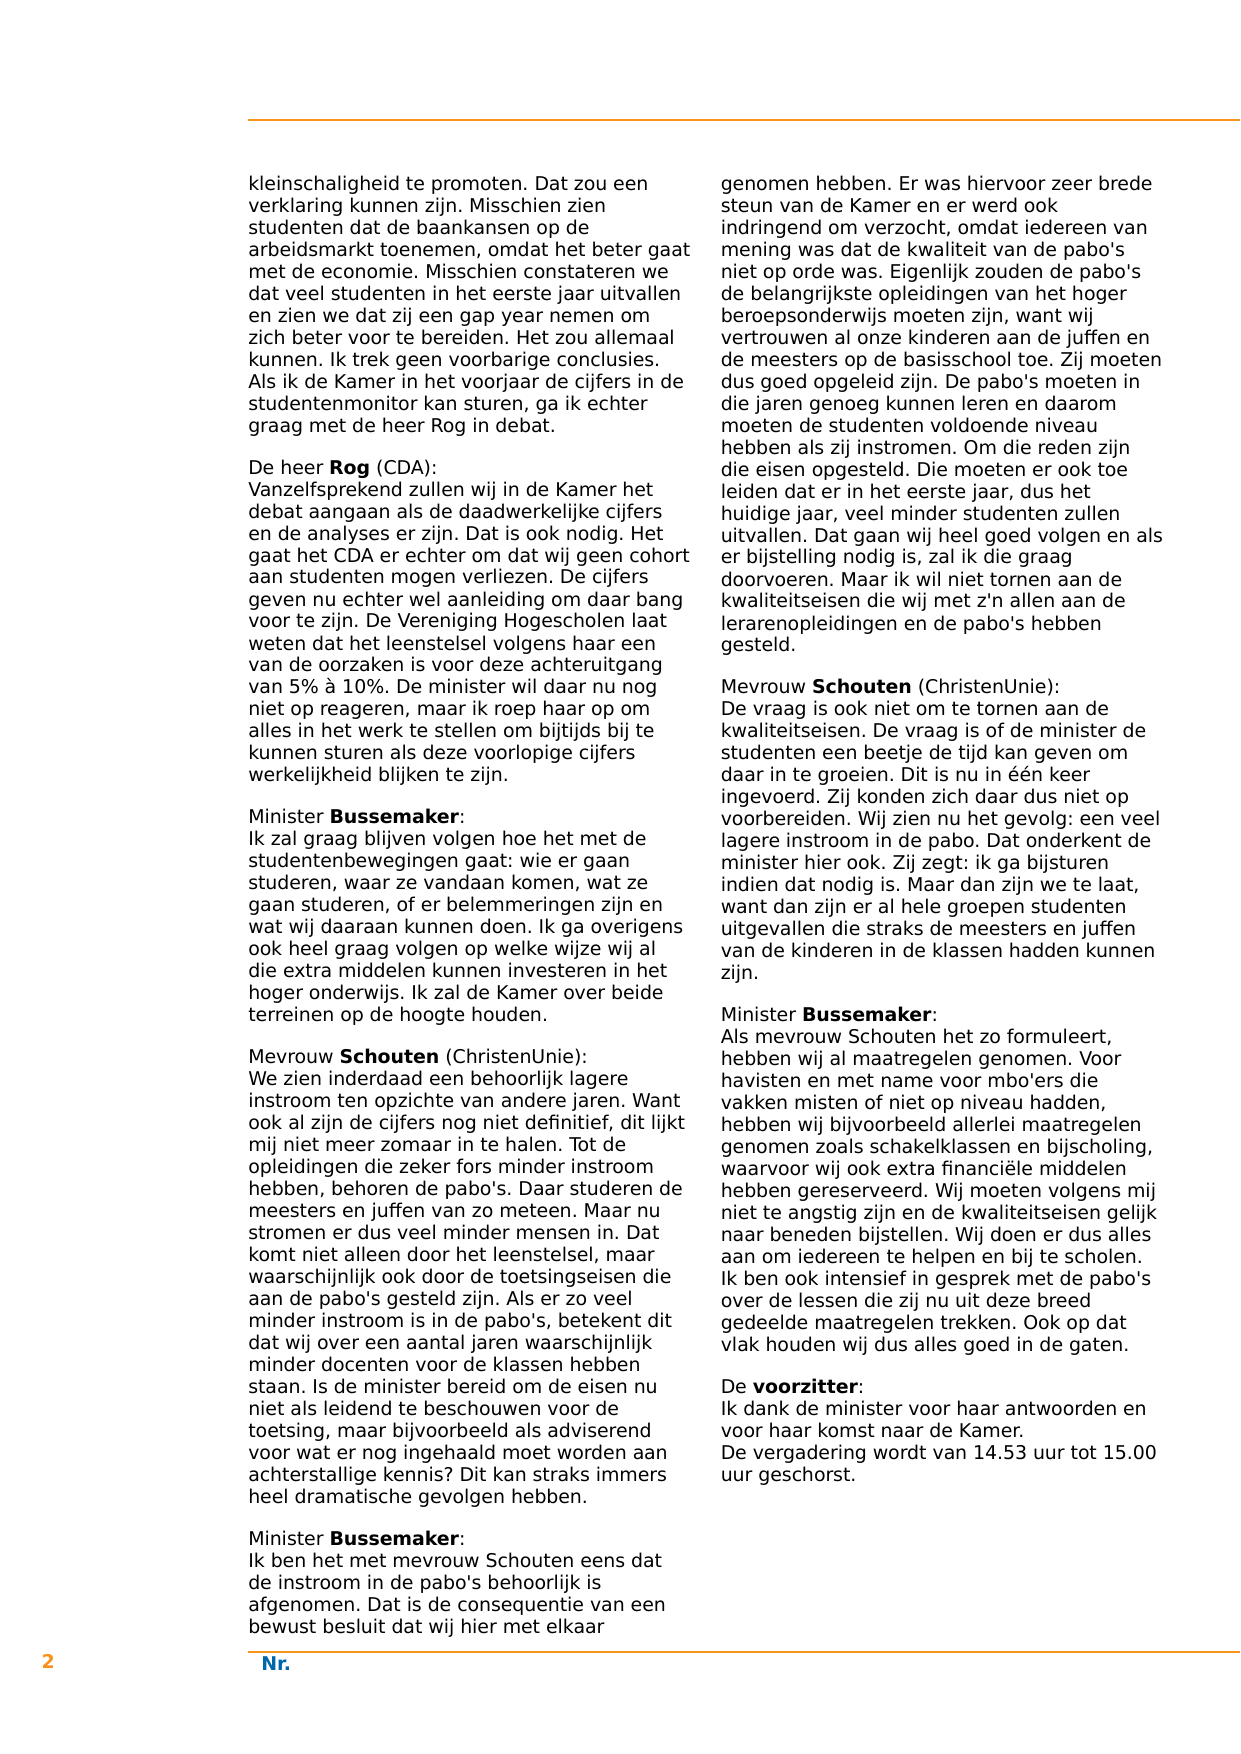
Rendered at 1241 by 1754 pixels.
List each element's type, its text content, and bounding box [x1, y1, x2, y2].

text We zien inderdaad een behoorlijk lagere instroom ten opzichte van andere jaren. Want ook al zijn de cijfers nog niet definitief, dit lijkt mij niet meer zomaar in te halen. Tot de opleidingen die zeker fors minder instroom hebben, behoren de pabo's. Daar studeren de meesters en juffen van zo meteen. Maar nu stromen er dus veel minder mensen in. Dat komt niet alleen door het leenstelsel, maar waarschijnlijk ook door de toetsingseisen die aan de pabo's gesteld zijn. Als er zo veel minder instroom is in de pabo's, betekent dit dat wij over een aantal jaren waarschijnlijk minder docenten voor de klassen hebben staan. Is de minister bereid om de eisen nu niet als leidend te beschouwen voor de toetsing, maar bijvoorbeeld als adviserend voor wat er nog ingehaald moet worden aan achterstallige kennis? Dit kan straks immers heel dramatische gevolgen hebben. [248, 1068, 691, 1508]
text Mevrouw Schouten (ChristenUnie): [721, 676, 1163, 698]
text De vraag is ook niet om te tornen aan de kwaliteitseisen. De vraag is of de minister de studenten een beetje de tijd kan geven om daar in te groeien. Dit is nu in één keer ingevoerd. Zij konden zich daar dus niet op voorbereiden. Wij zien nu het gevolg: een veel lagere instroom in de pabo. Dat onderkent de minister hier ook. Zij zegt: ik ga bijsturen indien dat nodig is. Maar dan zijn we te laat, want dan zijn er al hele groepen studenten uitgevallen die straks de meesters en juffen van de kinderen in de klassen hadden kunnen zijn. [721, 698, 1163, 984]
text Als mevrouw Schouten het zo formuleert, hebben wij al maatregelen genomen. Voor havisten en met name voor mbo'ers die vakken misten of niet op niveau hadden, hebben wij bijvoorbeeld allerlei maatregelen genomen zoals schakelklassen en bijscholing, waarvoor wij ook extra financiële middelen hebben gereserveerd. Wij moeten volgens mij niet te angstig zijn en de kwaliteitseisen gelijk naar beneden bijstellen. Wij doen er dus alles aan om iedereen te helpen en bij te scholen. Ik ben ook intensief in gesprek met de pabo's over de lessen die zij nu uit deze breed gedeelde maatregelen trekken. Ook op dat vlak houden wij dus alles goed in de gaten. [721, 1026, 1163, 1356]
text Minister Bussemaker: [248, 1528, 691, 1549]
text Ik dank de minister voor haar antwoorden en voor haar komst naar de Kamer. [721, 1398, 1163, 1442]
text Ik ben het met mevrouw Schouten eens dat de instroom in de pabo's behoorlijk is afgenomen. Dat is de consequentie van een bewust besluit dat wij hier met elkaar [248, 1549, 691, 1637]
text Mevrouw Schouten (ChristenUnie): [248, 1046, 691, 1068]
text Minister Bussemaker: [248, 806, 691, 828]
text Ik zal graag blijven volgen hoe het met de studentenbewegingen gaat: wie er gaan studeren, waar ze vandaan komen, wat ze gaan studeren, of er belemmeringen zijn en wat wij daaraan kunnen doen. Ik ga overigens ook heel graag volgen op welke wijze wij al die extra middelen kunnen investeren in het hoger onderwijs. Ik zal de Kamer over beide terreinen op de hoogte houden. [248, 828, 691, 1026]
text Minister Bussemaker: [721, 1004, 1163, 1026]
text De heer Rog (CDA): [248, 457, 691, 478]
text Vanzelfsprekend zullen wij in de Kamer het debat aangaan als de daadwerkelijke cijfers en de analyses er zijn. Dat is ook nodig. Het gaat het CDA er echter om dat wij geen cohort aan studenten mogen verliezen. De cijfers geven nu echter wel aanleiding om daar bang voor te zijn. De Vereniging Hogescholen laat weten dat het leenstelsel volgens haar een van de oorzaken is voor deze achteruitgang van 5% à 10%. De minister wil daar nu nog niet op reageren, maar ik roep haar op om alles in het werk te stellen om bijtijds bij te kunnen sturen als deze voorlopige cijfers werkelijkheid blijken te zijn. [248, 478, 691, 786]
text De vergadering wordt van 14.53 uur tot 15.00 uur geschorst. [721, 1442, 1163, 1486]
text De voorzitter: [721, 1376, 1163, 1398]
text genomen hebben. Er was hiervoor zeer brede steun van de Kamer en er werd ook indringend om verzocht, omdat iedereen van mening was dat de kwaliteit van de pabo's niet op orde was. Eigenlijk zouden de pabo's de belangrijkste opleidingen van het hoger beroepsonderwijs moeten zijn, want wij vertrouwen al onze kinderen aan de juffen en de meesters op de basisschool toe. Zij moeten dus goed opgeleid zijn. De pabo's moeten in die jaren genoeg kunnen leren en daarom moeten de studenten voldoende niveau hebben als zij instromen. Om die reden zijn die eisen opgesteld. Die moeten er ook toe leiden dat er in het eerste jaar, dus het huidige jaar, veel minder studenten zullen uitvallen. Dat gaan wij heel goed volgen en als er bijstelling nodig is, zal ik die graag doorvoeren. Maar ik wil niet tornen aan de kwaliteitseisen die wij met z'n allen aan de lerarenopleidingen en de pabo's hebben gesteld. [721, 173, 1163, 656]
text kleinschaligheid te promoten. Dat zou een verklaring kunnen zijn. Misschien zien studenten dat de baankansen op de arbeidsmarkt toenemen, omdat het beter gaat met de economie. Misschien constateren we dat veel studenten in het eerste jaar uitvallen en zien we dat zij een gap year nemen om zich beter voor te bereiden. Het zou allemaal kunnen. Ik trek geen voorbarige conclusies. Als ik de Kamer in het voorjaar de cijfers in de studentenmonitor kan sturen, ga ik echter graag met de heer Rog in debat. [248, 173, 691, 437]
